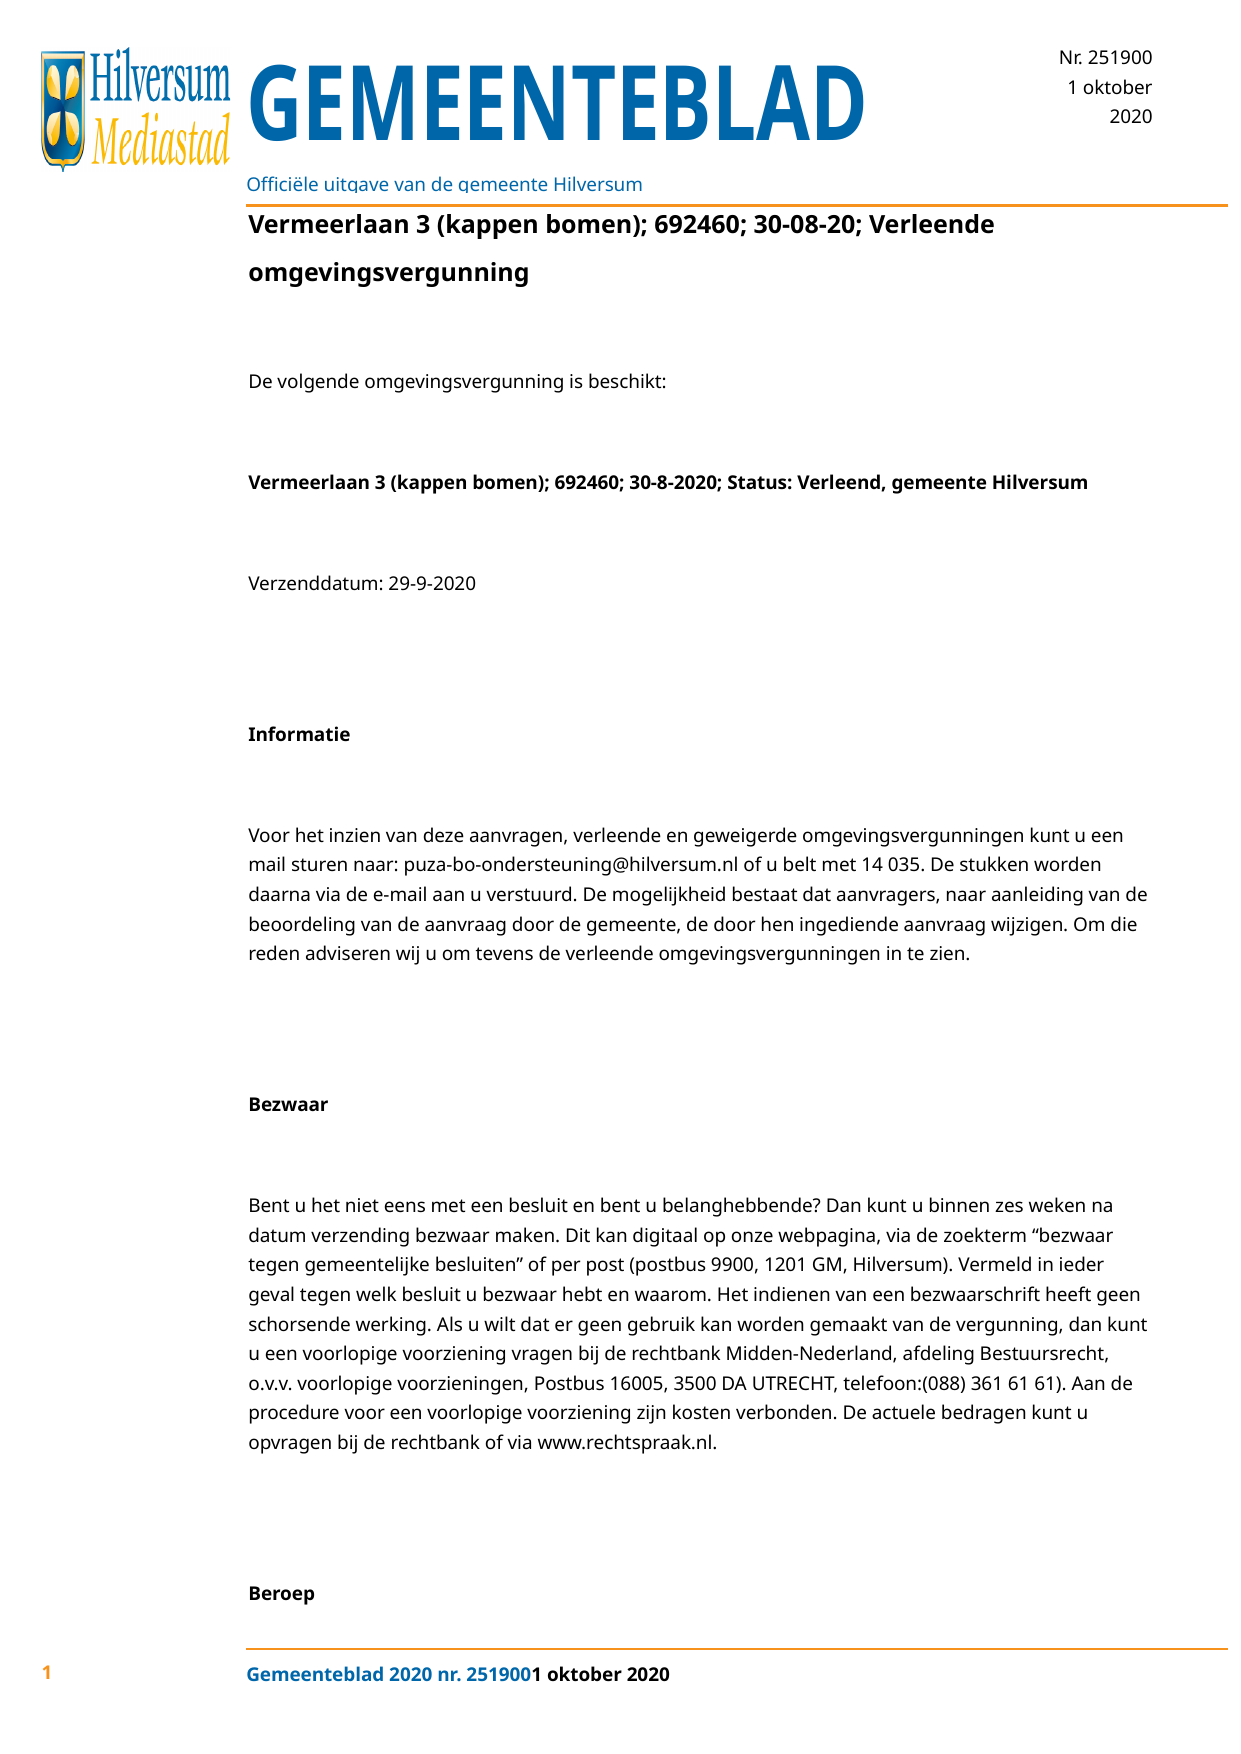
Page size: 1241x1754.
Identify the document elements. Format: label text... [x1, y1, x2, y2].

text Voor het inzien van deze aanvragen, verleende en geweigerde omgevingsvergunningen kunt u een mail sturen naar: puza-bo-ondersteuning@hilversum.nl of u belt met 14 035. De stukken worden daarna via de e-mail aan u verstuurd. De mogelijkheid bestaat dat aanvragers, naar aanleiding van de beoordeling van de aanvraag door de gemeente, de door hen ingediende aanvraag wijzigen. Om die reden adviseren wij u om tevens de verleende omgevingsvergunningen in te zien. [248, 822, 1152, 966]
text Vermeerlaan 3 (kappen bomen); 692460; 30-08-20; Verleende omgevingsvergunning [248, 207, 1152, 288]
text Verzenddatum: 29-9-2020 [248, 570, 1152, 596]
text Bent u het niet eens met een besluit en bent u belanghebbende? Dan kunt u binnen zes weken na datum verzending bezwaar maken. Dit kan digitaal op onze webpagina, via de zoekterm “bezwaar tegen gemeentelijke besluiten” of per post (postbus 9900, 1201 GM, Hilversum). Vermeld in ieder geval tegen welk besluit u bezwaar hebt en waarom. Het indienen van een bezwaarschrift heeft geen schorsende werking. Als u wilt dat er geen gebruik kan worden gemaakt van de vergunning, dan kunt u een voorlopige voorziening vragen bij de rechtbank Midden-Nederland, afdeling Bestuursrecht, o.v.v. voorlopige voorzieningen, Postbus 16005, 3500 DA UTRECHT, telefoon:(088) 361 61 61). Aan de procedure voor een voorlopige voorziening zijn kosten verbonden. De actuele bedragen kunt u opvragen bij de rechtbank of via www.rechtspraak.nl. [248, 1192, 1152, 1455]
text Bezwaar [248, 1092, 1152, 1117]
picture [41, 47, 231, 172]
text Beroep [248, 1580, 1152, 1606]
text De volgende omgevingsvergunning is beschikt: [248, 368, 1152, 394]
text Informatie [248, 721, 1152, 747]
text Vermeerlaan 3 (kappen bomen); 692460; 30-8-2020; Status: Verleend, gemeente Hilversum [248, 469, 1152, 495]
